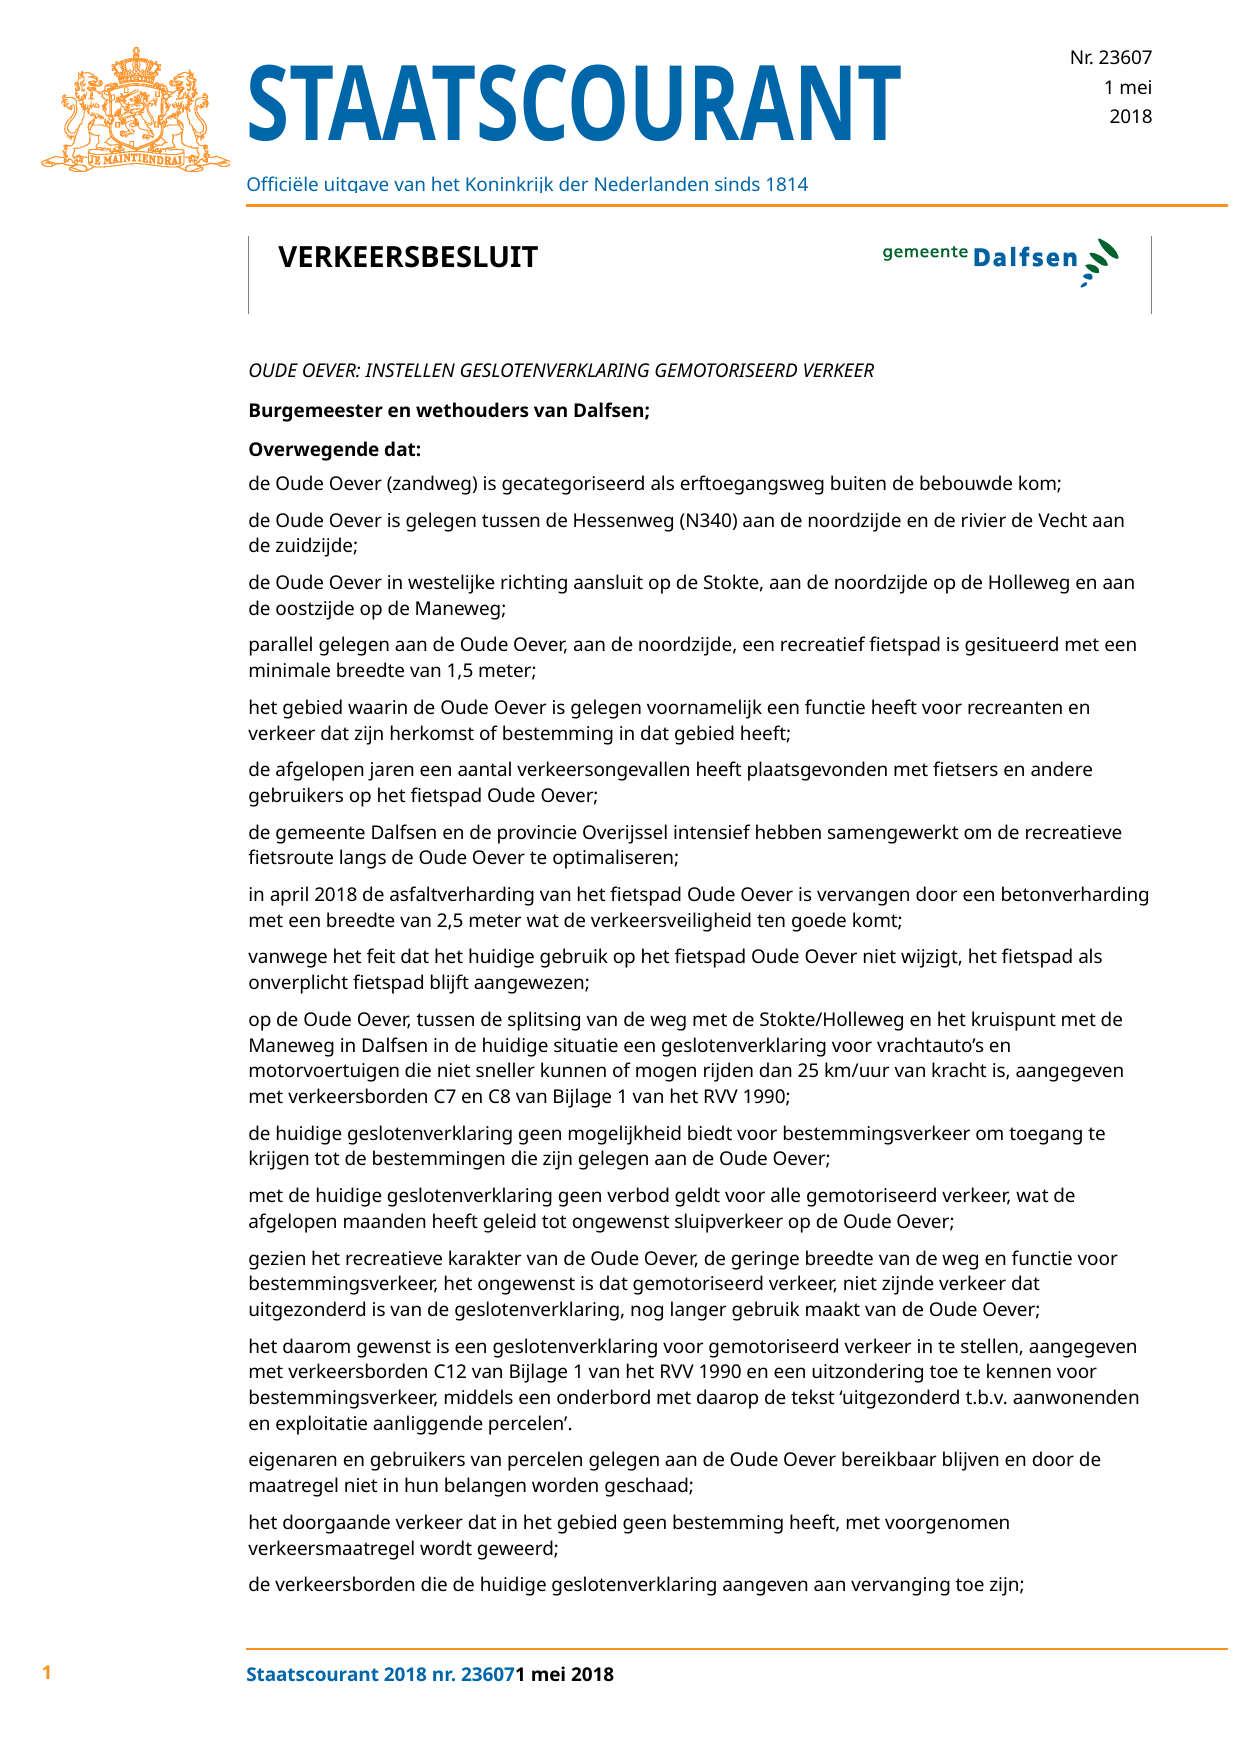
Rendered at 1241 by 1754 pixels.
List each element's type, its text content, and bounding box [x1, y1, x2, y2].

text de huidige geslotenverklaring geen mogelijkheid biedt voor bestemmingsverkeer om toegang te krijgen tot de bestemmingen die zijn gelegen aan de Oude Oever; [248, 1120, 1152, 1171]
text de afgelopen jaren een aantal verkeersongevallen heeft plaatsgevonden met fietsers en andere gebruikers op het fietspad Oude Oever; [248, 756, 1152, 808]
text de Oude Oever (zandweg) is gecategoriseerd als erftoegangsweg buiten de bebouwde kom; [248, 470, 1152, 496]
text het daarom gewenst is een geslotenverklaring voor gemotoriseerd verkeer in te stellen, aangegeven met verkeersborden C12 van Bijlage 1 van het RVV 1990 en een uitzondering toe te kennen voor bestemmingsverkeer, middels een onderbord met daarop de tekst ‘uitgezonderd t.b.v. aanwonenden en exploitatie aanliggende percelen’. [248, 1333, 1152, 1436]
text de gemeente Dalfsen en de provincie Overijssel intensief hebben samengewerkt om de recreatieve fietsroute langs de Oude Oever te optimaliseren; [248, 819, 1152, 870]
picture [41, 47, 231, 172]
text de verkeersborden die de huidige geslotenverklaring aangeven aan vervanging toe zijn; [248, 1571, 1152, 1597]
table_header VERKEERSBESLUIT [249, 236, 850, 314]
text Overwegende dat: [248, 436, 1152, 462]
text parallel gelegen aan de Oude Oever, aan de noordzijde, een recreatief fietspad is gesitueerd met een minimale breedte van 1,5 meter; [248, 632, 1152, 683]
table_header [850, 236, 1151, 314]
text met de huidige geslotenverklaring geen verbod geldt voor alle gemotoriseerd verkeer, wat de afgelopen maanden heeft geleid tot ongewenst sluipverkeer op de Oude Oever; [248, 1182, 1152, 1234]
text OUDE OEVER: INSTELLEN GESLOTENVERKLARING GEMOTORISEERD VERKEER [248, 358, 1152, 383]
text het gebied waarin de Oude Oever is gelegen voornamelijk een functie heeft voor recreanten en verkeer dat zijn herkomst of bestemming in dat gebied heeft; [248, 694, 1152, 746]
text de Oude Oever is gelegen tussen de Hessenweg (N340) aan de noordzijde en de rivier de Vecht aan de zuidzijde; [248, 507, 1152, 558]
text de Oude Oever in westelijke richting aansluit op de Stokte, aan de noordzijde op de Holleweg en aan de oostzijde op de Maneweg; [248, 569, 1152, 621]
text eigenaren en gebruikers van percelen gelegen aan de Oude Oever bereikbaar blijven en door de maatregel niet in hun belangen worden geschaad; [248, 1447, 1152, 1498]
text gezien het recreatieve karakter van de Oude Oever, de geringe breedte van de weg en functie voor bestemmingsverkeer, het ongewenst is dat gemotoriseerd verkeer, niet zijnde verkeer dat uitgezonderd is van de geslotenverklaring, nog langer gebruik maakt van de Oude Oever; [248, 1245, 1152, 1322]
text Burgemeester en wethouders van Dalfsen; [248, 397, 1152, 423]
text vanwege het feit dat het huidige gebruik op het fietspad Oude Oever niet wijzigt, het fietspad als onverplicht fietspad blijft aangewezen; [248, 944, 1152, 995]
text het doorgaande verkeer dat in het gebied geen bestemming heeft, met voorgenomen verkeersmaatregel wordt geweerd; [248, 1509, 1152, 1561]
text op de Oude Oever, tussen de splitsing van de weg met de Stokte/Holleweg en het kruispunt met de Maneweg in Dalfsen in de huidige situatie een geslotenverklaring voor vrachtauto’s en motorvoertuigen die niet sneller kunnen of mogen rijden dan 25 km/uur van kracht is, aangegeven met verkeersborden C7 en C8 van Bijlage 1 van het RVV 1990; [248, 1006, 1152, 1109]
text in april 2018 de asfaltverharding van het fietspad Oude Oever is vervangen door een betonverharding met een breedte van 2,5 meter wat de verkeersveiligheid ten goede komt; [248, 881, 1152, 933]
picture [882, 236, 1119, 289]
